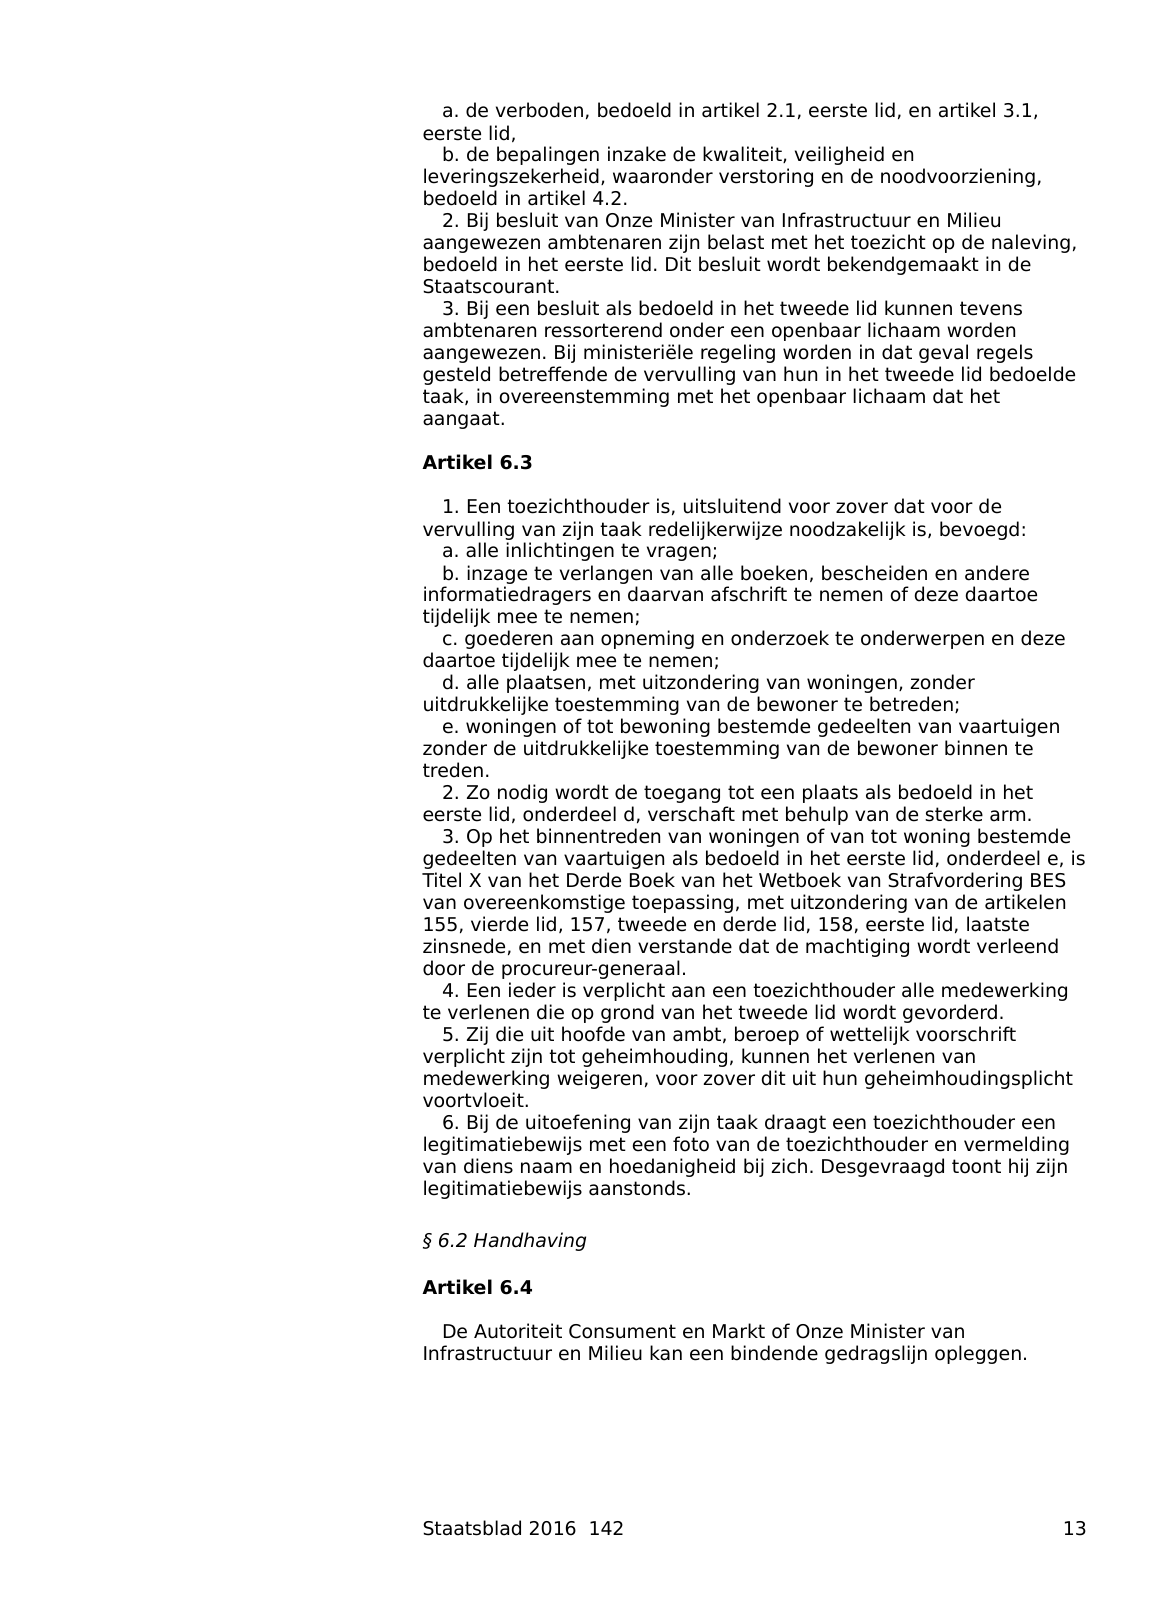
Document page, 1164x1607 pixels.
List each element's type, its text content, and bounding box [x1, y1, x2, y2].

subtitle Artikel 6.3 [422, 452, 1087, 474]
text 3. Bij een besluit als bedoeld in het tweede lid kunnen tevens ambtenaren ressorterend onder een openbaar lichaam worden aangewezen. Bij ministeriële regeling worden in dat geval regels gesteld betreffende de vervulling van hun in het tweede lid bedoelde taak, in overeenstemming met het openbaar lichaam dat het aangaat. [422, 298, 1087, 430]
text d. alle plaatsen, met uitzondering van woningen, zonder uitdrukkelijke toestemming van de bewoner te betreden; [422, 672, 1087, 716]
text e. woningen of tot bewoning bestemde gedeelten van vaartuigen zonder de uitdrukkelijke toestemming van de bewoner binnen te treden. [422, 716, 1087, 782]
text 1. Een toezichthouder is, uitsluitend voor zover dat voor de vervulling van zijn taak redelijkerwijze noodzakelijk is, bevoegd: [422, 496, 1087, 540]
text c. goederen aan opneming en onderzoek te onderwerpen en deze daartoe tijdelijk mee te nemen; [422, 628, 1087, 672]
text 6. Bij de uitoefening van zijn taak draagt een toezichthouder een legitimatiebewijs met een foto van de toezichthouder en vermelding van diens naam en hoedanigheid bij zich. Desgevraagd toont hij zijn legitimatiebewijs aanstonds. [422, 1112, 1087, 1200]
text 2. Zo nodig wordt de toegang tot een plaats als bedoeld in het eerste lid, onderdeel d, verschaft met behulp van de sterke arm. [422, 782, 1087, 826]
text 4. Een ieder is verplicht aan een toezichthouder alle medewerking te verlenen die op grond van het tweede lid wordt gevorderd. [422, 980, 1087, 1024]
text a. de verboden, bedoeld in artikel 2.1, eerste lid, en artikel 3.1, eerste lid, [422, 100, 1087, 144]
text De Autoriteit Consument en Markt of Onze Minister van Infrastructuur en Milieu kan een bindende gedragslijn opleggen. [422, 1321, 1087, 1365]
text a. alle inlichtingen te vragen; [422, 540, 1087, 562]
subtitle § 6.2 Handhaving [422, 1230, 1087, 1252]
subtitle Artikel 6.4 [422, 1277, 1087, 1299]
text 2. Bij besluit van Onze Minister van Infrastructuur en Milieu aangewezen ambtenaren zijn belast met het toezicht op de naleving, bedoeld in het eerste lid. Dit besluit wordt bekendgemaakt in de Staatscourant. [422, 210, 1087, 298]
text 5. Zij die uit hoofde van ambt, beroep of wettelijk voorschrift verplicht zijn tot geheimhouding, kunnen het verlenen van medewerking weigeren, voor zover dit uit hun geheimhoudingsplicht voortvloeit. [422, 1024, 1087, 1112]
text 3. Op het binnentreden van woningen of van tot woning bestemde gedeelten van vaartuigen als bedoeld in het eerste lid, onderdeel e, is Titel X van het Derde Boek van het Wetboek van Strafvordering BES van overeenkomstige toepassing, met uitzondering van de artikelen 155, vierde lid, 157, tweede en derde lid, 158, eerste lid, laatste zinsnede, en met dien verstande dat de machtiging wordt verleend door de procureur-generaal. [422, 826, 1087, 980]
text b. inzage te verlangen van alle boeken, bescheiden en andere informatiedragers en daarvan afschrift te nemen of deze daartoe tijdelijk mee te nemen; [422, 562, 1087, 628]
text b. de bepalingen inzake de kwaliteit, veiligheid en leveringszekerheid, waaronder verstoring en de noodvoorziening, bedoeld in artikel 4.2. [422, 144, 1087, 210]
